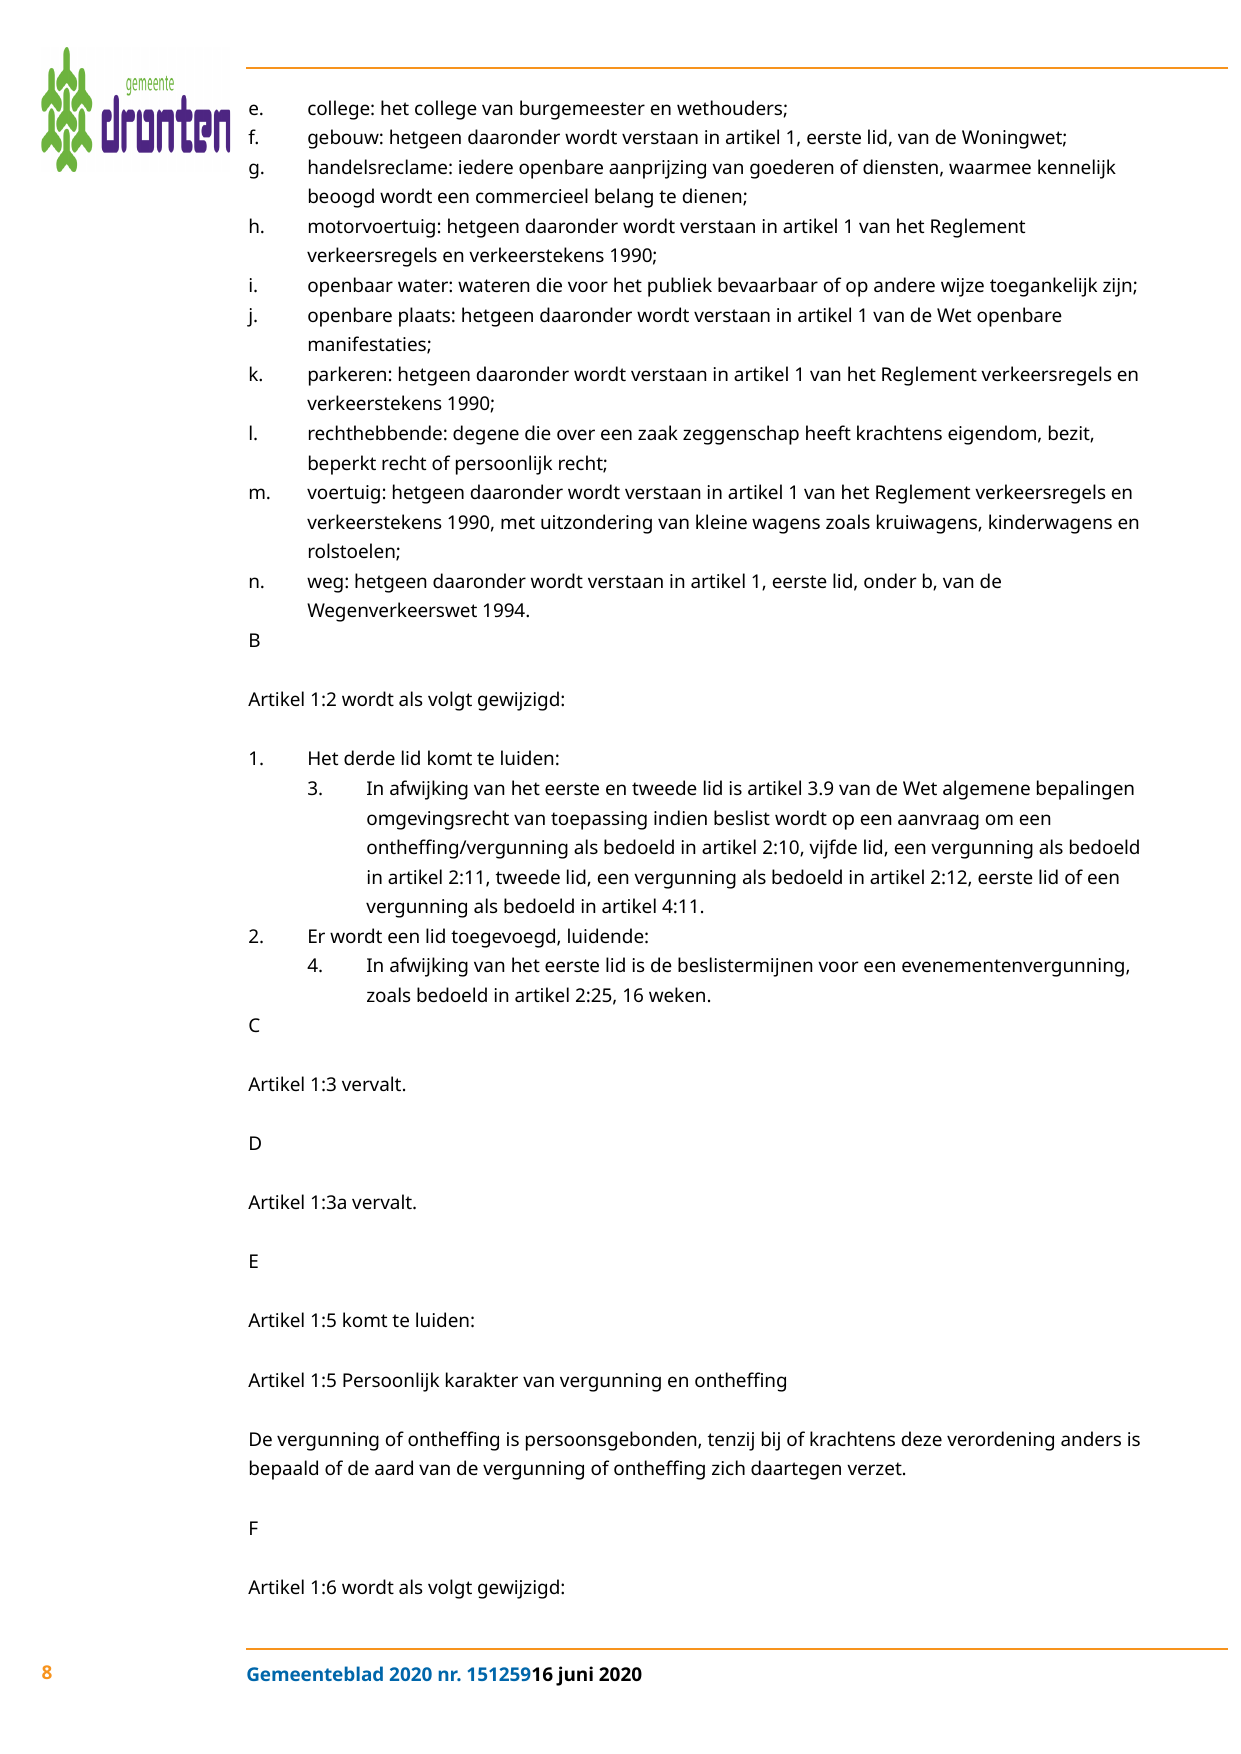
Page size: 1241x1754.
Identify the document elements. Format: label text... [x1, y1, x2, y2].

picture [41, 47, 231, 172]
list weg: hetgeen daaronder wordt verstaan in artikel 1, eerste lid, onder b, van de Wegenverkeerswet 1994. [248, 568, 1152, 623]
text C [248, 1012, 1152, 1038]
text Artikel 1:5 Persoonlijk karakter van vergunning en ontheffing [248, 1367, 1152, 1393]
list college: het college van burgemeester en wethouders; [248, 95, 1152, 121]
list gebouw: hetgeen daaronder wordt verstaan in artikel 1, eerste lid, van de Woningwet; [248, 124, 1152, 150]
text Artikel 1:2 wordt als volgt gewijzigd: [248, 686, 1152, 712]
text Artikel 1:5 komt te luiden: [248, 1308, 1152, 1333]
list motorvoertuig: hetgeen daaronder wordt verstaan in artikel 1 van het Reglement verkeersregels en verkeerstekens 1990; [248, 213, 1152, 268]
list openbaar water: wateren die voor het publiek bevaarbaar of op andere wijze toegankelijk zijn; [248, 272, 1152, 298]
list In afwijking van het eerste en tweede lid is artikel 3.9 van de Wet algemene bepalingen omgevingsrecht van toepassing indien beslist wordt op een aanvraag om een ontheffing/vergunning als bedoeld in artikel 2:10, vijfde lid, een vergunning als bedoeld in artikel 2:11, tweede lid, een vergunning als bedoeld in artikel 2:12, eerste lid of een vergunning als bedoeld in artikel 4:11. [307, 775, 1152, 919]
list parkeren: hetgeen daaronder wordt verstaan in artikel 1 van het Reglement verkeersregels en verkeerstekens 1990; [248, 361, 1152, 416]
list Het derde lid komt te luiden: [248, 746, 1152, 771]
list Er wordt een lid toegevoegd, luidende: [248, 923, 1152, 949]
text D [248, 1130, 1152, 1156]
text Artikel 1:3a vervalt. [248, 1189, 1152, 1215]
text F [248, 1515, 1152, 1541]
list rechthebbende: degene die over een zaak zeggenschap heeft krachtens eigendom, bezit, beperkt recht of persoonlijk recht; [248, 420, 1152, 476]
text E [248, 1248, 1152, 1274]
text B [248, 627, 1152, 653]
list openbare plaats: hetgeen daaronder wordt verstaan in artikel 1 van de Wet openbare manifestaties; [248, 302, 1152, 357]
list voertuig: hetgeen daaronder wordt verstaan in artikel 1 van het Reglement verkeersregels en verkeerstekens 1990, met uitzondering van kleine wagens zoals kruiwagens, kinderwagens en rolstoelen; [248, 479, 1152, 564]
text Artikel 1:6 wordt als volgt gewijzigd: [248, 1574, 1152, 1600]
text De vergunning of ontheffing is persoonsgebonden, tenzij bij of krachtens deze verordening anders is bepaald of de aard van de vergunning of ontheffing zich daartegen verzet. [248, 1426, 1152, 1481]
text Artikel 1:3 vervalt. [248, 1071, 1152, 1097]
list handelsreclame: iedere openbare aanprijzing van goederen of diensten, waarmee kennelijk beoogd wordt een commercieel belang te dienen; [248, 154, 1152, 209]
list In afwijking van het eerste lid is de beslistermijnen voor een evenementenvergunning, zoals bedoeld in artikel 2:25, 16 weken. [307, 953, 1152, 1008]
